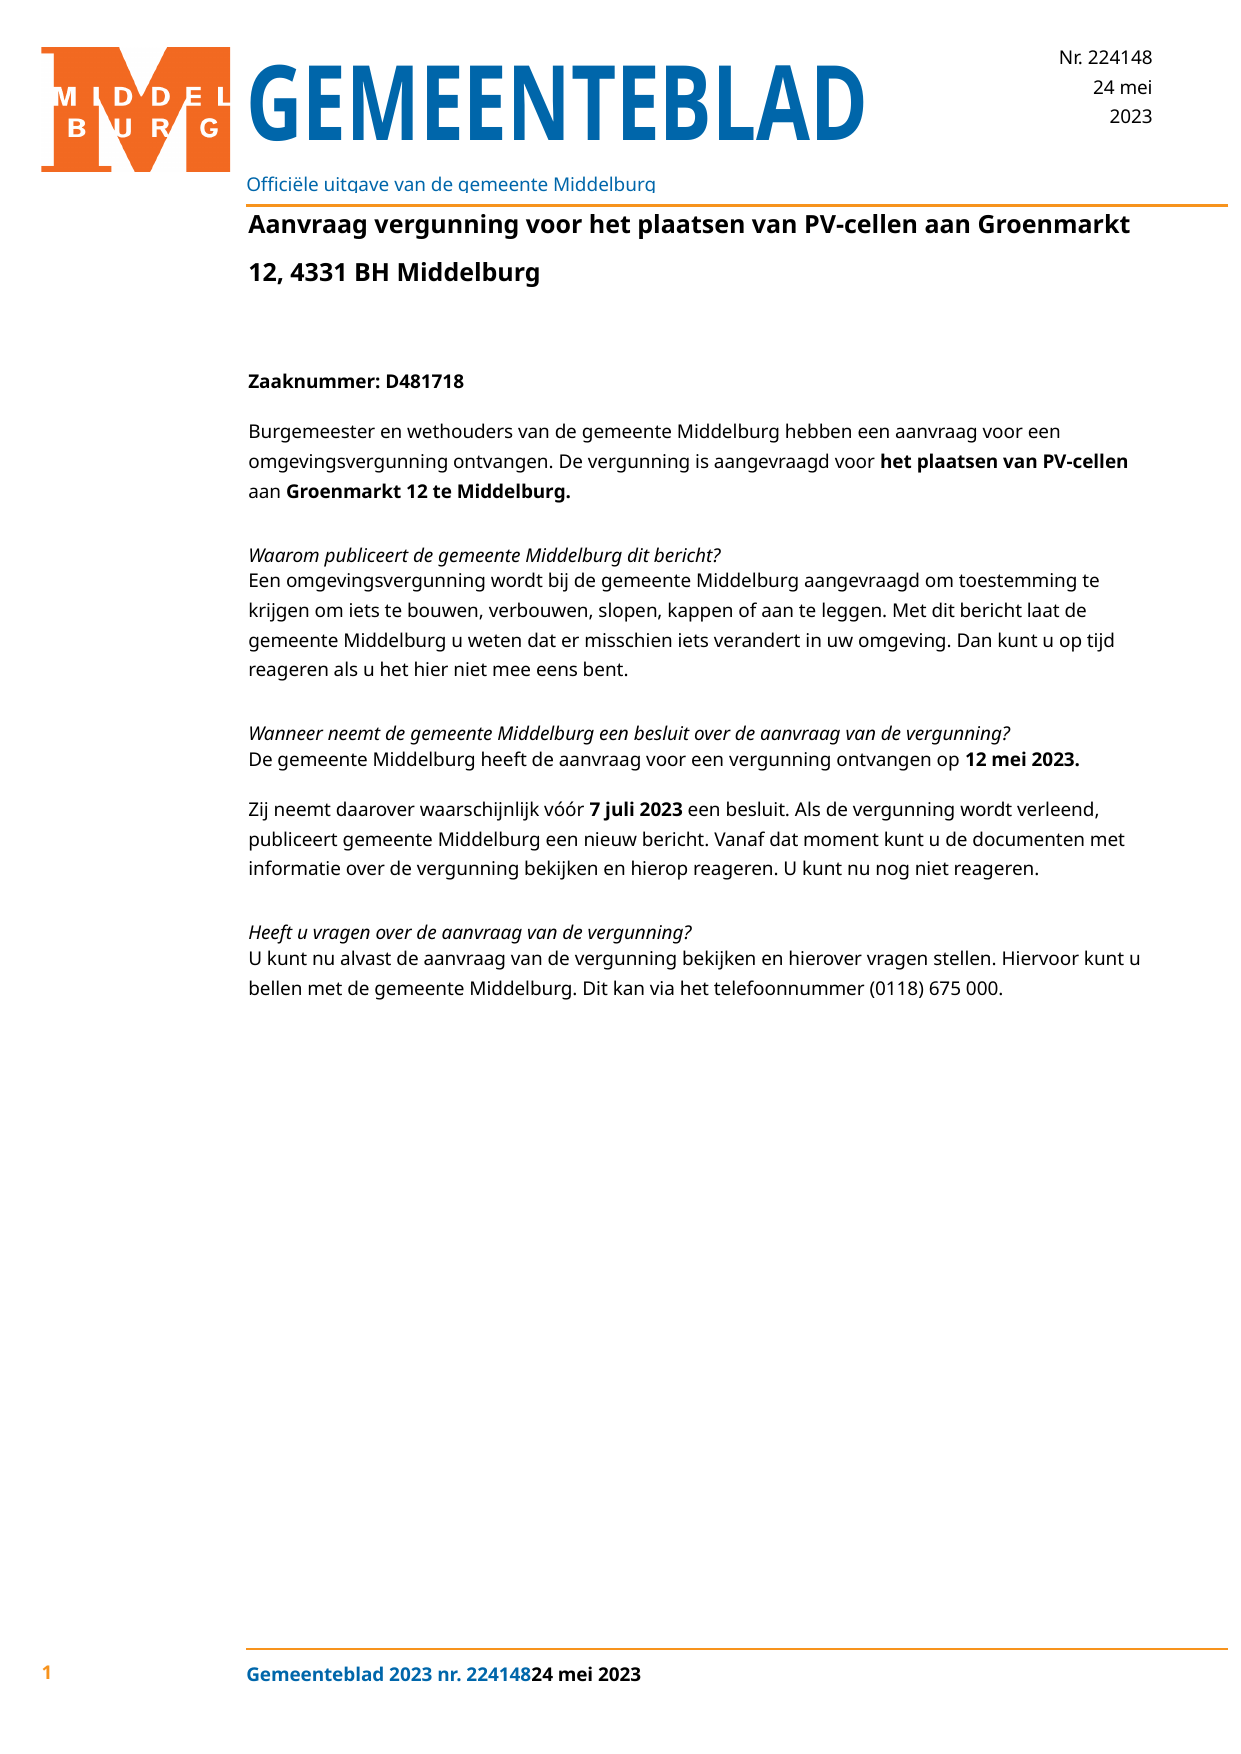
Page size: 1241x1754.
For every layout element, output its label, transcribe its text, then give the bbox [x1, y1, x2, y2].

text U kunt nu alvast de aanvraag van de vergunning bekijken en hierover vragen stellen. Hiervoor kunt u bellen met de gemeente Middelburg. Dit kan via het telefoonnummer (0118) 675 000. [248, 945, 1152, 1001]
text Wanneer neemt de gemeente Middelburg een besluit over de aanvraag van de vergunning? [248, 720, 1152, 746]
text Burgemeester en wethouders van de gemeente Middelburg hebben een aanvraag voor een omgevingsvergunning ontvangen. De vergunning is aangevraagd voor het plaatsen van PV-cellen aan Groenmarkt 12 te Middelburg. [248, 419, 1152, 504]
picture [41, 47, 231, 172]
text Een omgevingsvergunning wordt bij de gemeente Middelburg aangevraagd om toestemming te krijgen om iets te bouwen, verbouwen, slopen, kappen of aan te leggen. Met dit bericht laat de gemeente Middelburg u weten dat er misschien iets verandert in uw omgeving. Dan kunt u op tijd reageren als u het hier niet mee eens bent. [248, 568, 1152, 682]
text Aanvraag vergunning voor het plaatsen van PV-cellen aan Groenmarkt 12, 4331 BH Middelburg [248, 207, 1152, 288]
text Zaaknummer: D481718 [248, 368, 1152, 394]
text De gemeente Middelburg heeft de aanvraag voor een vergunning ontvangen op 12 mei 2023. [248, 746, 1152, 772]
text Heeft u vragen over de aanvraag van de vergunning? [248, 919, 1152, 945]
text Waarom publiceert de gemeente Middelburg dit bericht? [248, 542, 1152, 568]
text Zij neemt daarover waarschijnlijk vóór 7 juli 2023 een besluit. Als de vergunning wordt verleend, publiceert gemeente Middelburg een nieuw bericht. Vanaf dat moment kunt u de documenten met informatie over de vergunning bekijken en hierop reageren. U kunt nu nog niet reageren. [248, 796, 1152, 881]
